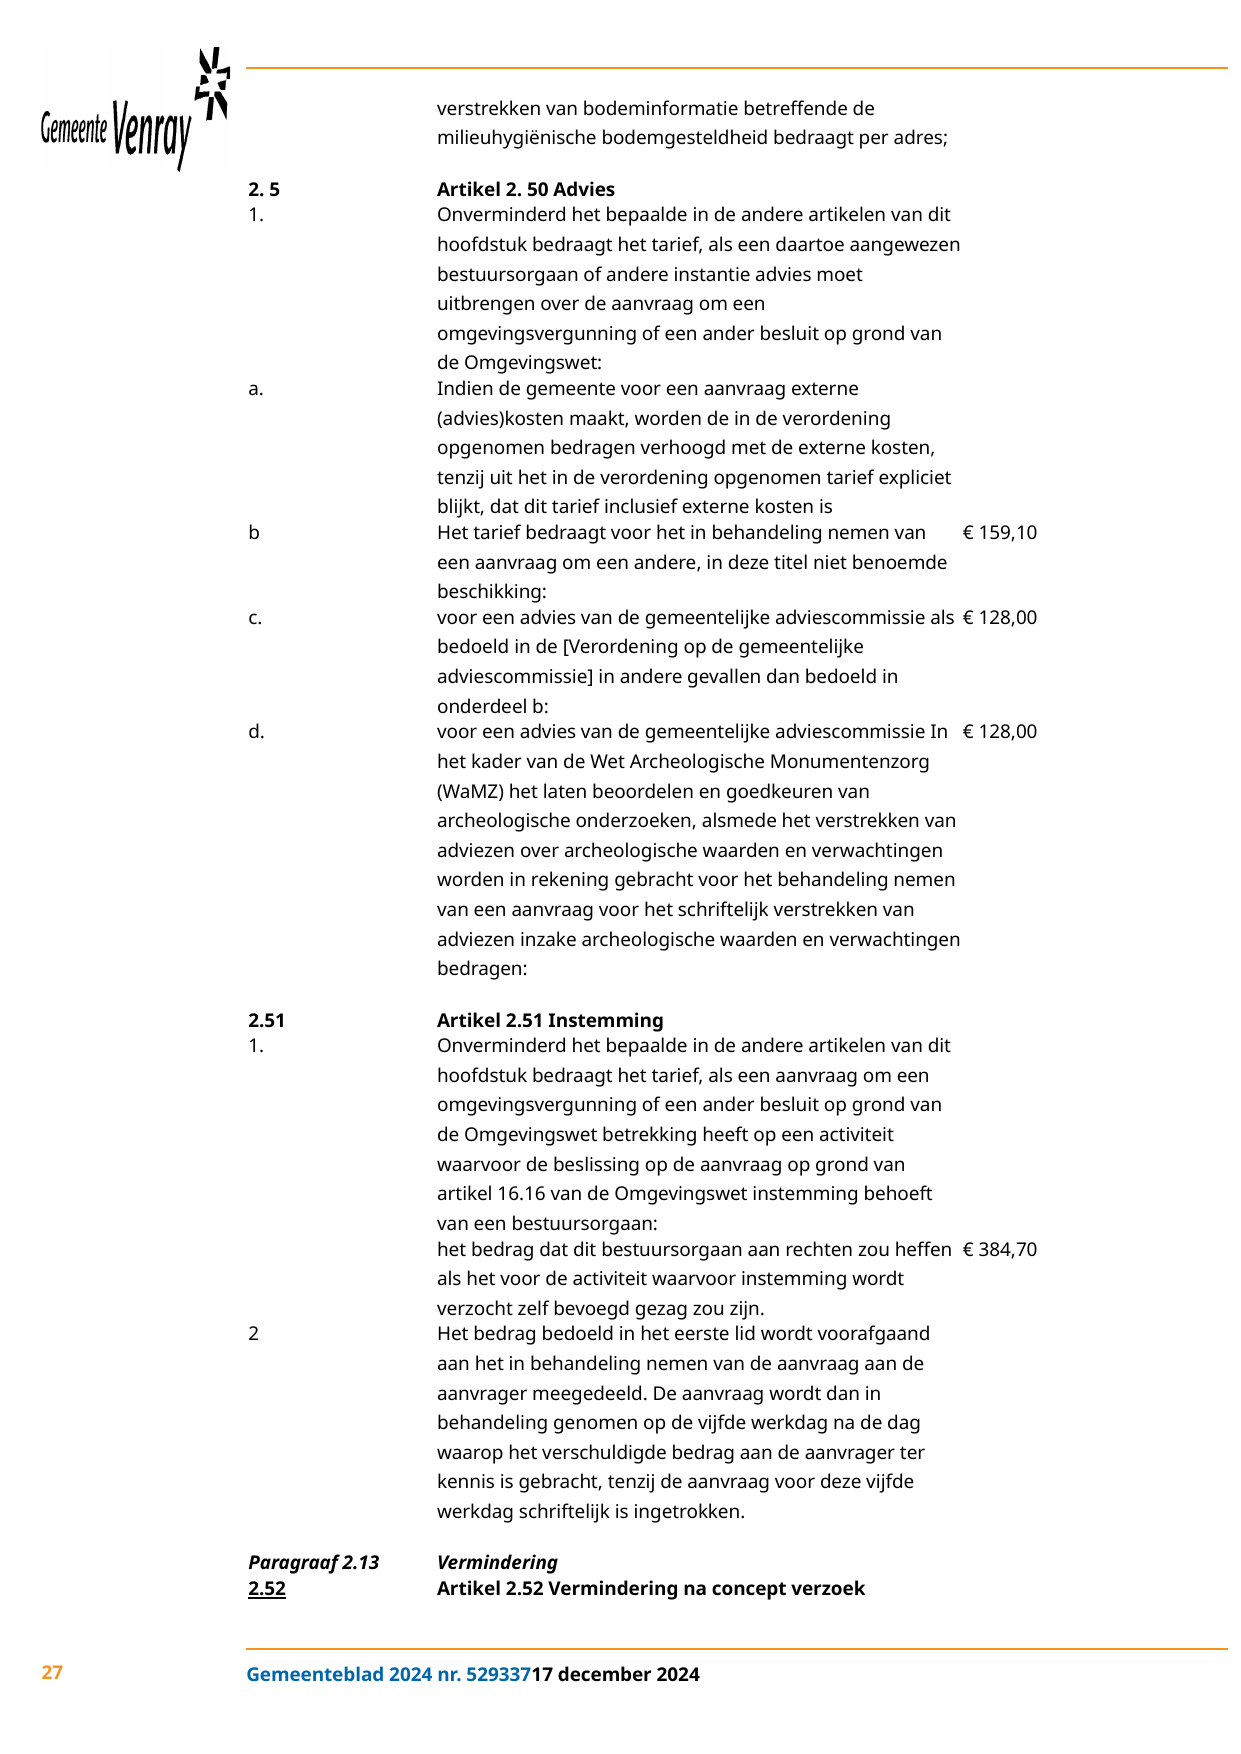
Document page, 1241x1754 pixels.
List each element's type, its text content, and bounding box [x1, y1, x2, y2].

table_cell [248, 981, 437, 1007]
table_cell [963, 1575, 1152, 1601]
table_cell voor een advies van de gemeentelijke adviescommissie als bedoeld in de [Verordening op de gemeentelijke adviescommissie] in andere gevallen dan bedoeld in onderdeel b: [437, 604, 963, 719]
table_cell Onverminderd het bepaalde in de andere artikelen van dit hoofdstuk bedraagt het tarief, als een daartoe aangewezen bestuursorgaan of andere instantie advies moet uitbrengen over de aanvraag om een omgevingsvergunning of een ander besluit op grond van de Omgevingswet: [437, 202, 963, 375]
table_cell [248, 1236, 437, 1321]
table_cell € 384,70 [963, 1236, 1152, 1321]
table_cell [437, 1524, 963, 1549]
table_cell Paragraaf 2.13 [248, 1550, 437, 1575]
table_cell [963, 1321, 1152, 1524]
table_cell [248, 1524, 437, 1549]
table_cell [963, 176, 1152, 202]
table_cell Het bedrag bedoeld in het eerste lid wordt voorafgaand aan het in behandeling nemen van de aanvraag aan de aanvrager meegedeeld. De aanvraag wordt dan in behandeling genomen op de vijfde werkdag na de dag waarop het verschuldigde bedrag aan de aanvrager ter kennis is gebracht, tenzij de aanvraag voor deze vijfde werkdag schriftelijk is ingetrokken. [437, 1321, 963, 1524]
table_cell d. [248, 719, 437, 981]
table_cell [248, 95, 437, 150]
table_cell [963, 1524, 1152, 1549]
table_cell € 128,00 [963, 604, 1152, 719]
table_cell [437, 150, 963, 176]
table_cell 2. 5 [248, 176, 437, 202]
table_cell [248, 150, 437, 176]
table_cell Vermindering [437, 1550, 963, 1575]
table_cell 1. [248, 1033, 437, 1236]
table_cell c. [248, 604, 437, 719]
table_cell [963, 150, 1152, 176]
table_cell voor een advies van de gemeentelijke adviescommissie In het kader van de Wet Archeologische Monumentenzorg (WaMZ) het laten beoordelen en goedkeuren van archeologische onderzoeken, alsmede het verstrekken van adviezen over archeologische waarden en verwachtingen worden in rekening gebracht voor het behandeling nemen van een aanvraag voor het schriftelijk verstrekken van adviezen inzake archeologische waarden en verwachtingen bedragen: [437, 719, 963, 981]
table_cell Artikel 2. 50 Advies [437, 176, 963, 202]
table_cell Indien de gemeente voor een aanvraag externe (advies)kosten maakt, worden de in de verordening opgenomen bedragen verhoogd met de externe kosten, tenzij uit het in de verordening opgenomen tarief expliciet blijkt, dat dit tarief inclusief externe kosten is [437, 375, 963, 519]
table_cell [963, 1033, 1152, 1236]
picture [41, 47, 231, 172]
table_cell 2 [248, 1321, 437, 1524]
table_cell verstrekken van bodeminformatie betreffende de milieuhygiënische bodemgesteldheid bedraagt per adres; [437, 95, 963, 150]
table_cell het bedrag dat dit bestuursorgaan aan rechten zou heffen als het voor de activiteit waarvoor instemming wordt verzocht zelf bevoegd gezag zou zijn. [437, 1236, 963, 1321]
table_cell [963, 1550, 1152, 1575]
table_cell b [248, 519, 437, 604]
table_cell [437, 981, 963, 1007]
table_cell Onverminderd het bepaalde in de andere artikelen van dit hoofdstuk bedraagt het tarief, als een aanvraag om een omgevingsvergunning of een ander besluit op grond van de Omgevingswet betrekking heeft op een activiteit waarvoor de beslissing op de aanvraag op grond van artikel 16.16 van de Omgevingswet instemming behoeft van een bestuursorgaan: [437, 1033, 963, 1236]
table_cell [963, 95, 1152, 150]
table_cell [963, 981, 1152, 1007]
table_cell € 159,10 [963, 519, 1152, 604]
table_cell Het tarief bedraagt voor het in behandeling nemen van een aanvraag om een andere, in deze titel niet benoemde beschikking: [437, 519, 963, 604]
table_cell [963, 375, 1152, 519]
table_cell Artikel 2.52 Vermindering na concept verzoek [437, 1575, 963, 1601]
table_cell 1. [248, 202, 437, 375]
table_cell a. [248, 375, 437, 519]
table_cell [963, 202, 1152, 375]
table_cell € 128,00 [963, 719, 1152, 981]
table_cell Artikel 2.51 Instemming [437, 1007, 963, 1032]
table_cell [963, 1007, 1152, 1032]
table_cell 2.51 [248, 1007, 437, 1032]
table_cell 2.52 [248, 1575, 437, 1601]
